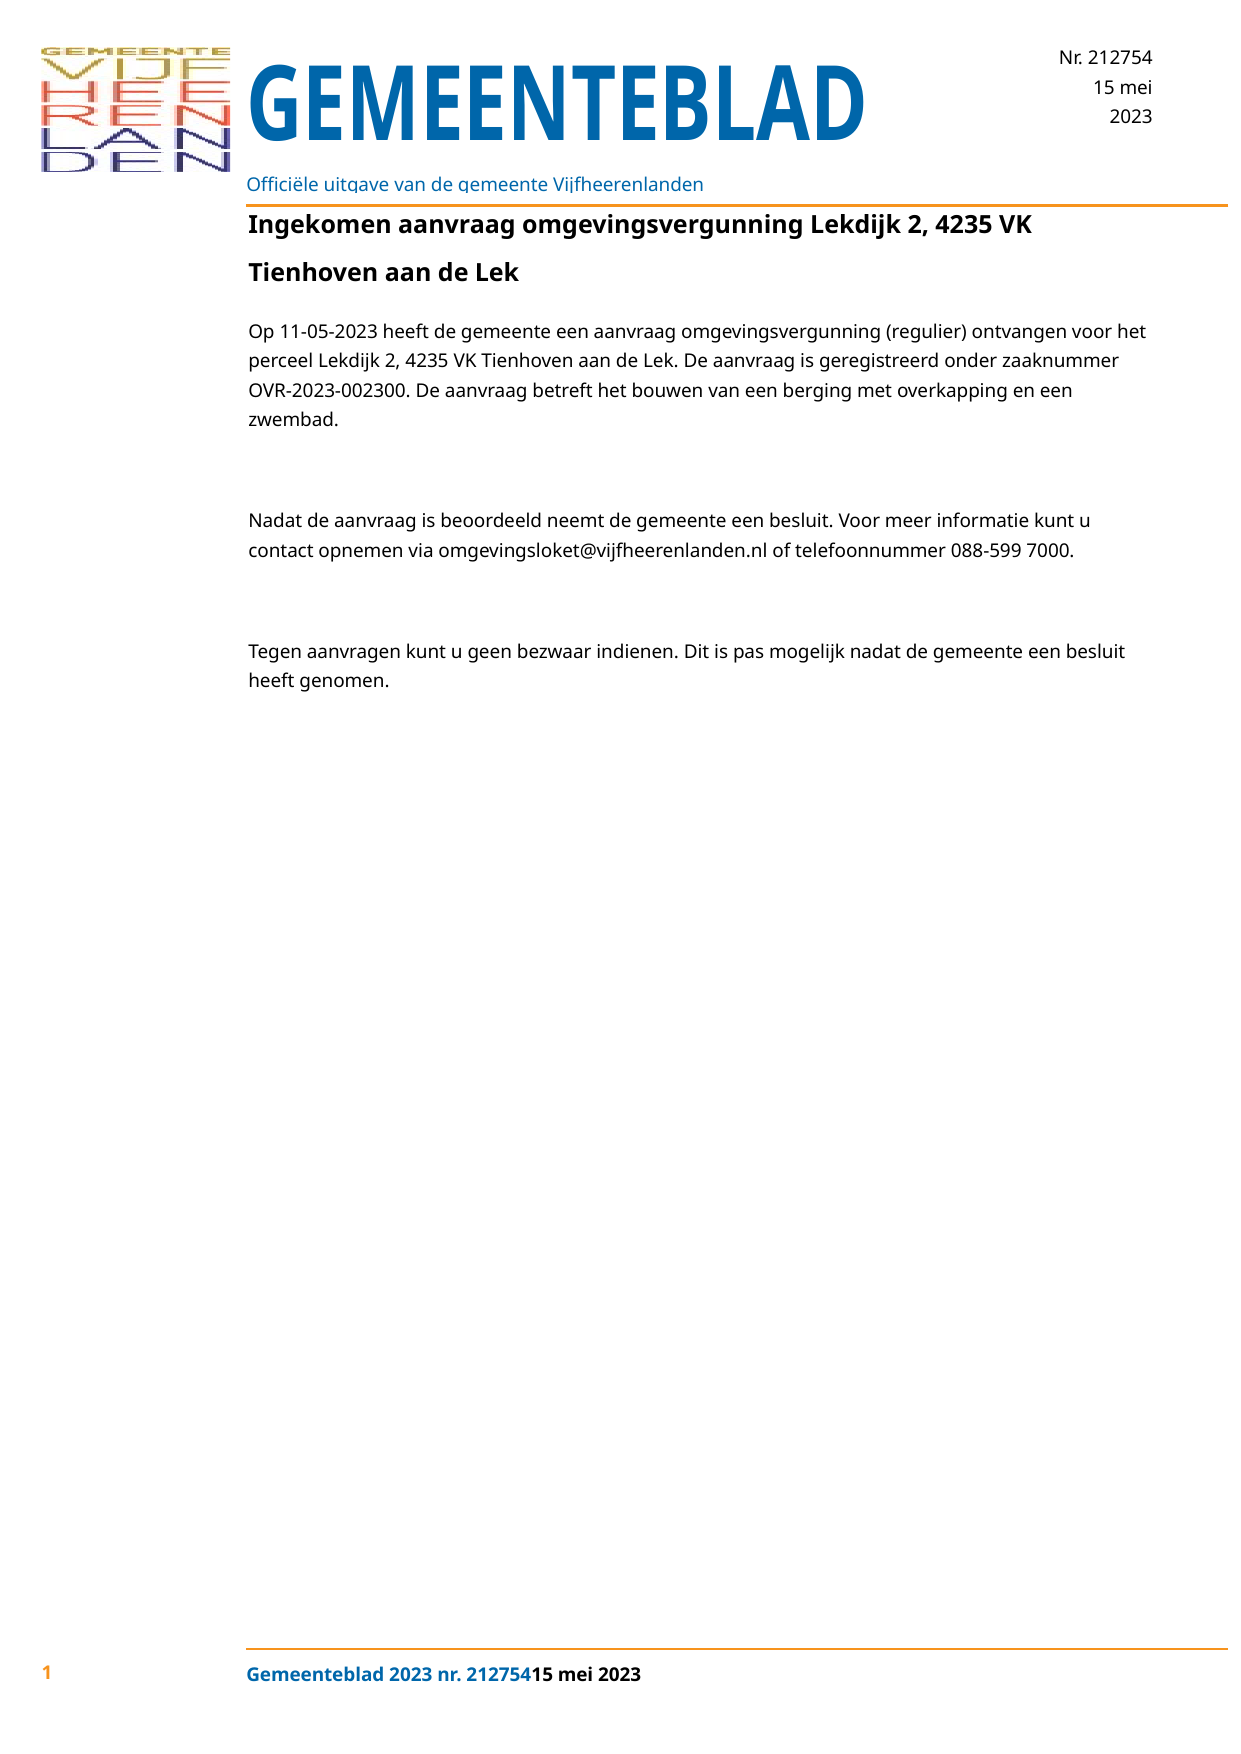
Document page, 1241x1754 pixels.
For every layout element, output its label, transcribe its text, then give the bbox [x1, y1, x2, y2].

picture [41, 47, 231, 172]
text Nadat de aanvraag is beoordeeld neemt de gemeente een besluit. Voor meer informatie kunt u contact opnemen via omgevingsloket@vijfheerenlanden.nl of telefoonnummer 088-599 7000. [248, 507, 1152, 563]
text Ingekomen aanvraag omgevingsvergunning Lekdijk 2, 4235 VK Tienhoven aan de Lek [248, 207, 1152, 288]
text Op 11-05-2023 heeft de gemeente een aanvraag omgevingsvergunning (regulier) ontvangen voor het perceel Lekdijk 2, 4235 VK Tienhoven aan de Lek. De aanvraag is geregistreerd onder zaaknummer OVR-2023-002300. De aanvraag betreft het bouwen van een berging met overkapping en een zwembad. [248, 318, 1152, 432]
text Tegen aanvragen kunt u geen bezwaar indienen. Dit is pas mogelijk nadat de gemeente een besluit heeft genomen. [248, 638, 1152, 693]
